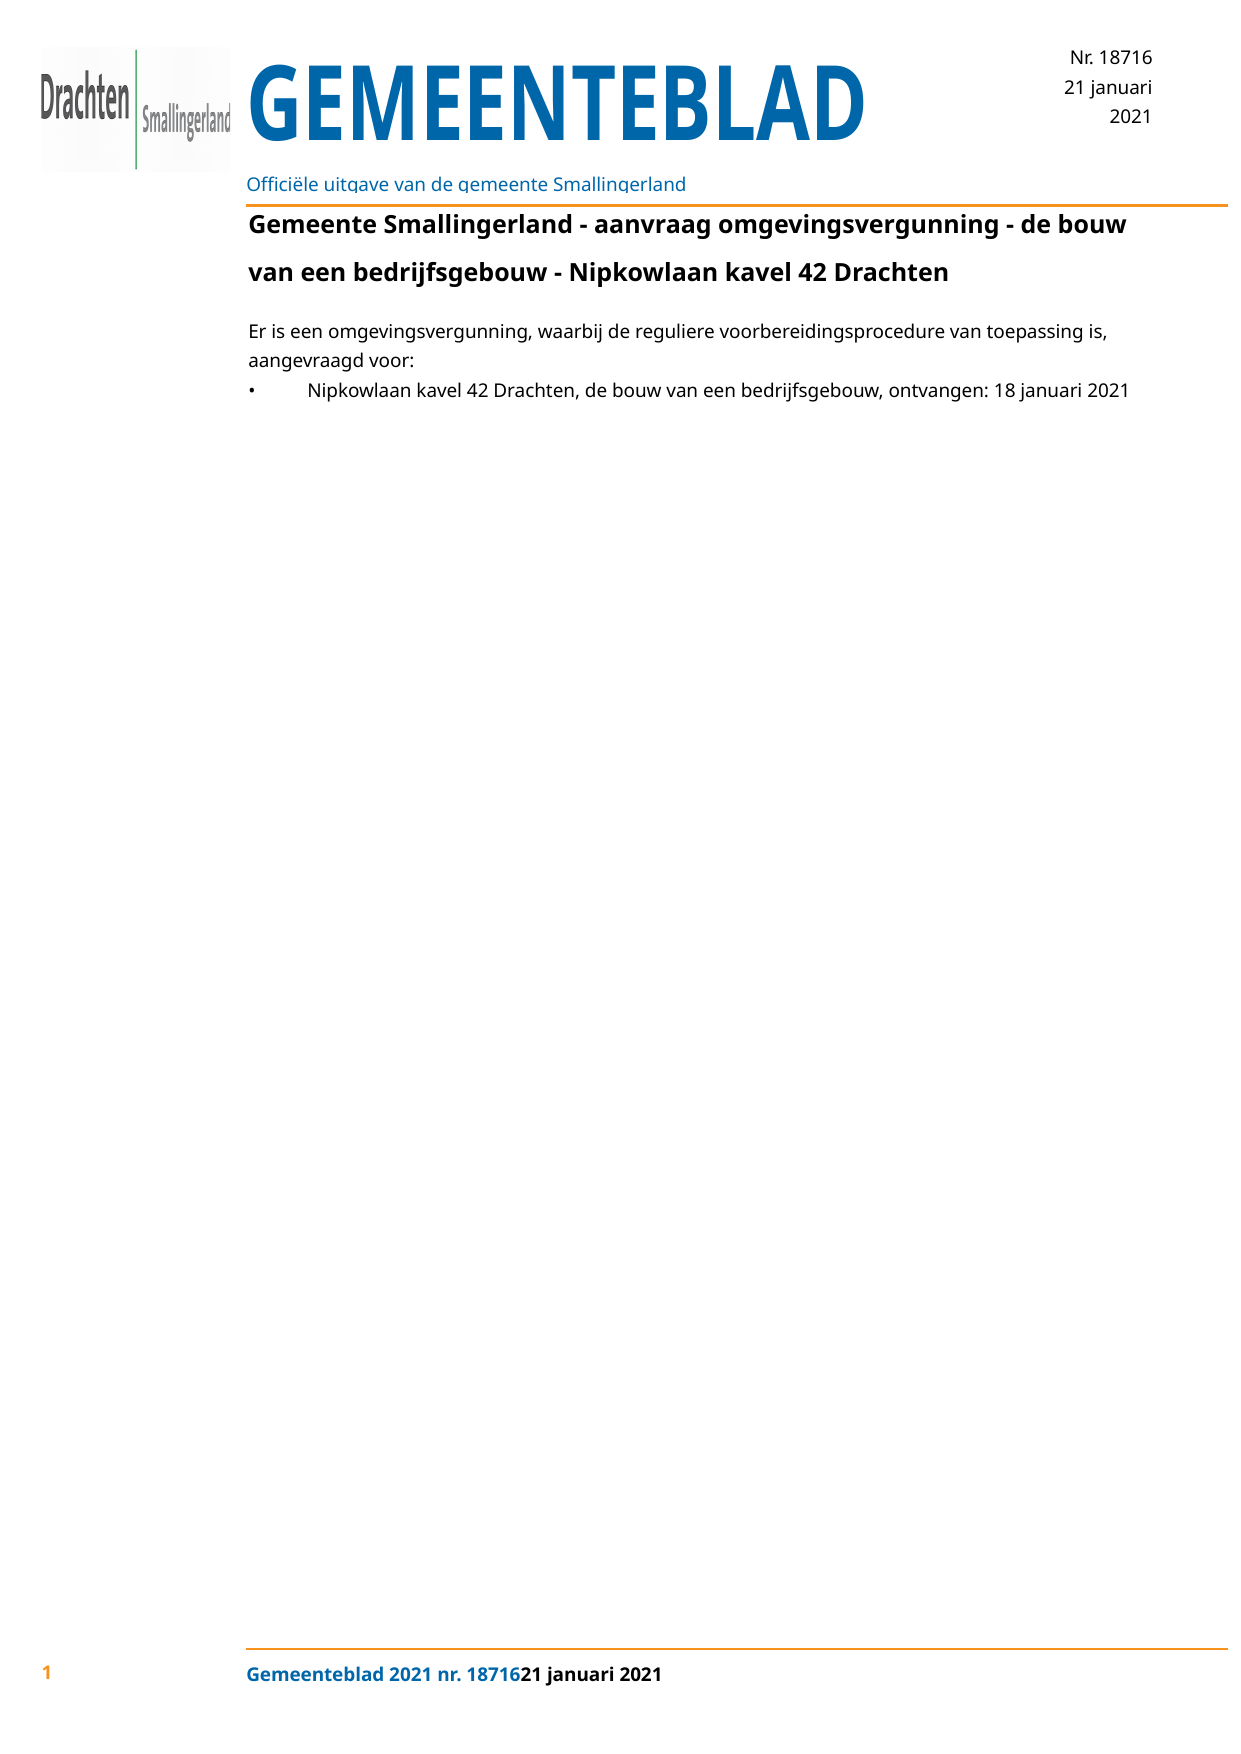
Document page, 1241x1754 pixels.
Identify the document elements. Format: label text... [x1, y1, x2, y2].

text Gemeente Smallingerland - aanvraag omgevingsvergunning - de bouw van een bedrijfsgebouw - Nipkowlaan kavel 42 Drachten [248, 207, 1152, 288]
list Nipkowlaan kavel 42 Drachten, de bouw van een bedrijfsgebouw, ontvangen: 18 januari 2021 [248, 377, 1152, 403]
picture [41, 47, 231, 172]
text Er is een omgevingsvergunning, waarbij de reguliere voorbereidingsprocedure van toepassing is, aangevraagd voor: [248, 318, 1152, 373]
